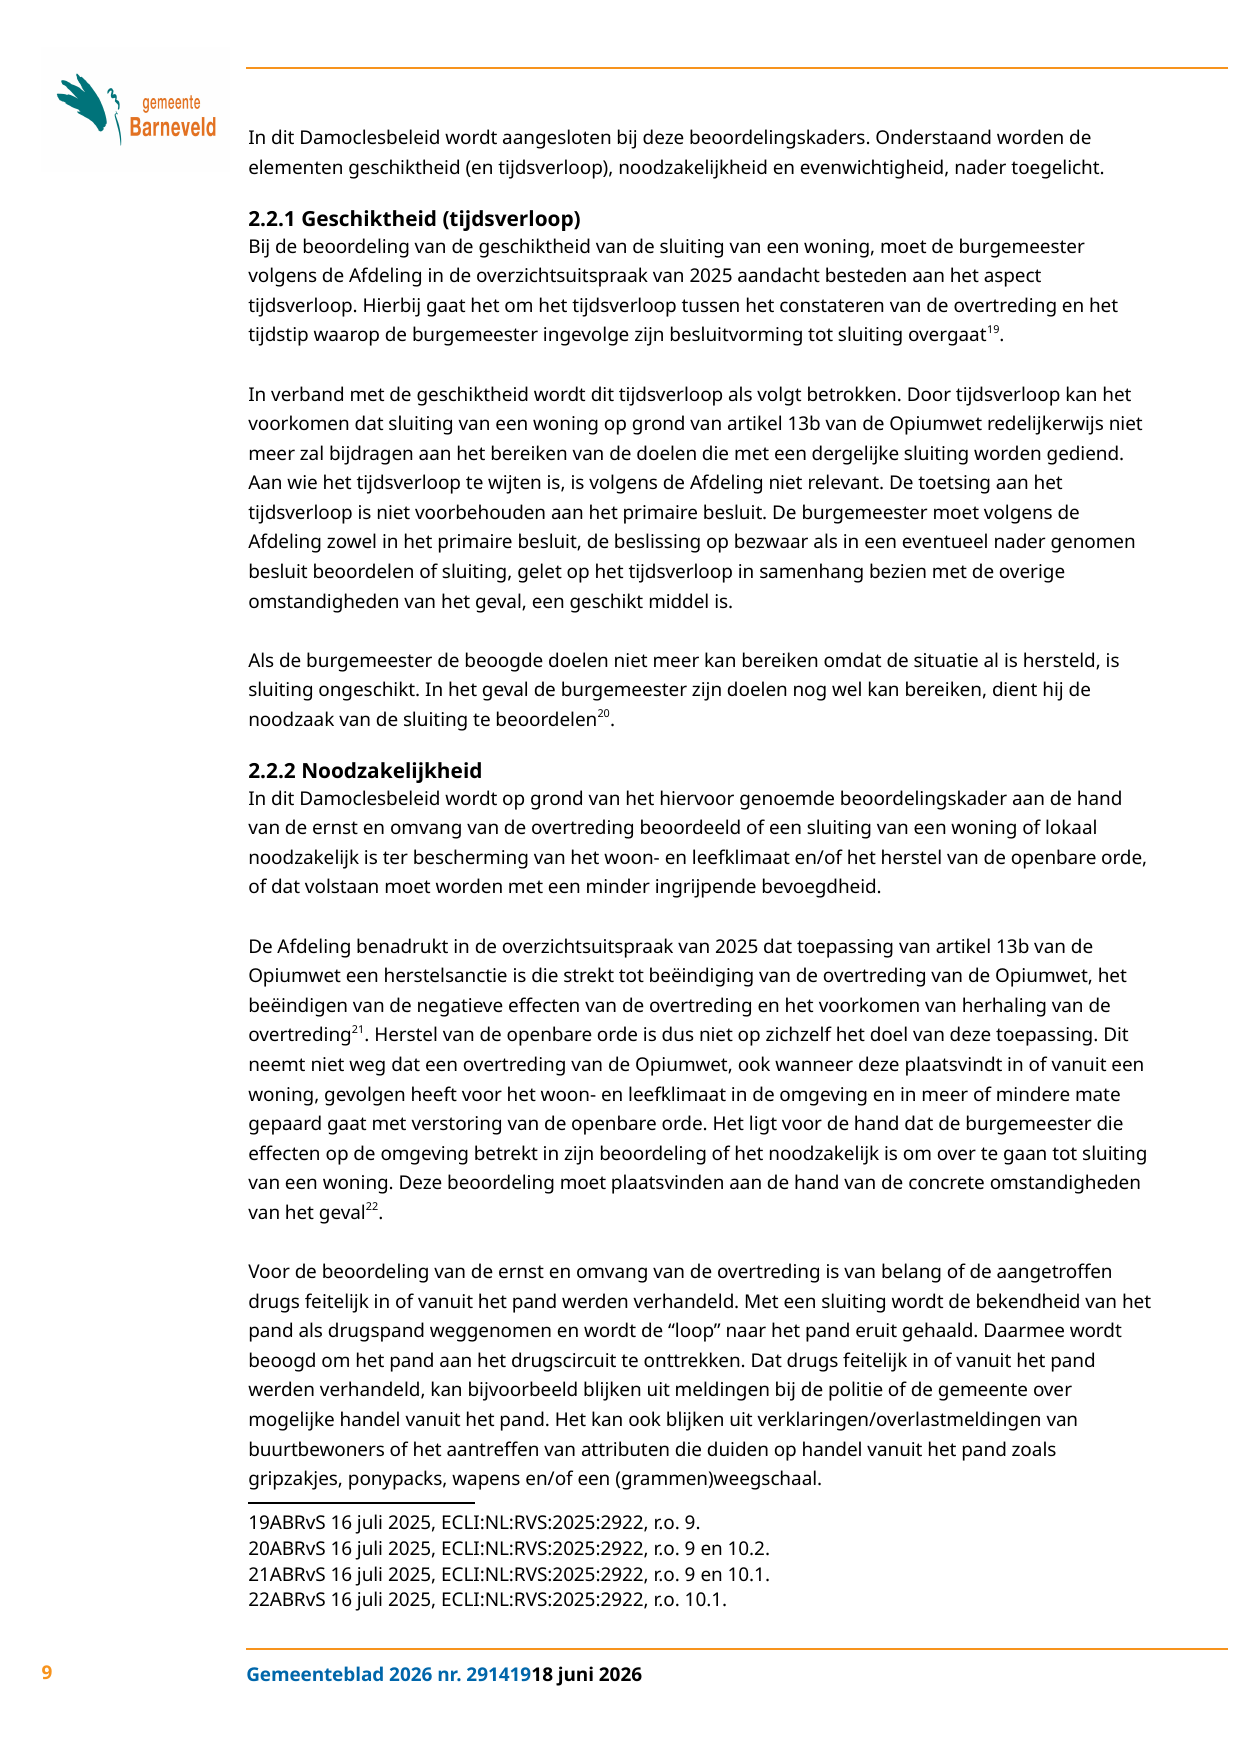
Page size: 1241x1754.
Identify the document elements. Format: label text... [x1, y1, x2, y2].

text In verband met de geschiktheid wordt dit tijdsverloop als volgt betrokken. Door tijdsverloop kan het voorkomen dat sluiting van een woning op grond van artikel 13b van de Opiumwet redelijkerwijs niet meer zal bijdragen aan het bereiken van de doelen die met een dergelijke sluiting worden gediend. Aan wie het tijdsverloop te wijten is, is volgens de Afdeling niet relevant. De toetsing aan het tijdsverloop is niet voorbehouden aan het primaire besluit. De burgemeester moet volgens de Afdeling zowel in het primaire besluit, de beslissing op bezwaar als in een eventueel nader genomen besluit beoordelen of sluiting, gelet op het tijdsverloop in samenhang bezien met de overige omstandigheden van het geval, een geschikt middel is. [248, 381, 1152, 613]
text In dit Damoclesbeleid wordt op grond van het hiervoor genoemde beoordelingskader aan de hand van de ernst en omvang van de overtreding beoordeeld of een sluiting van een woning of lokaal noodzakelijk is ter bescherming van het woon- en leefklimaat en/of het herstel van de openbare orde, of dat volstaan moet worden met een minder ingrijpende bevoegdheid. [248, 785, 1152, 899]
text ABRvS 16 juli 2025, ECLI:NL:RVS:2025:2922, r.o. 10.1. [248, 1586, 1152, 1612]
text Voor de beoordeling van de ernst en omvang van de overtreding is van belang of de aangetroffen drugs feitelijk in of vanuit het pand werden verhandeld. Met een sluiting wordt de bekendheid van het pand als drugspand weggenomen en wordt de “loop” naar het pand eruit gehaald. Daarmee wordt beoogd om het pand aan het drugscircuit te onttrekken. Dat drugs feitelijk in of vanuit het pand werden verhandeld, kan bijvoorbeeld blijken uit meldingen bij de politie of de gemeente over mogelijke handel vanuit het pand. Het kan ook blijken uit verklaringen/overlastmeldingen van buurtbewoners of het aantreffen van attributen die duiden op handel vanuit het pand zoals gripzakjes, ponypacks, wapens en/of een (grammen)weegschaal. [248, 1258, 1152, 1491]
text Als de burgemeester de beoogde doelen niet meer kan bereiken omdat de situatie al is hersteld, is sluiting ongeschikt. In het geval de burgemeester zijn doelen nog wel kan bereiken, dient hij de noodzaak van de sluiting te beoordelen. [248, 647, 1152, 732]
picture [41, 47, 231, 172]
text ABRvS 16 juli 2025, ECLI:NL:RVS:2025:2922, r.o. 9 en 10.2. [248, 1535, 1152, 1561]
text 2.2.1 Geschiktheid (tijdsverloop) [248, 204, 1152, 233]
text ABRvS 16 juli 2025, ECLI:NL:RVS:2025:2922, r.o. 9. [248, 1509, 1152, 1535]
text Bij de beoordeling van de geschiktheid van de sluiting van een woning, moet de burgemeester volgens de Afdeling in de overzichtsuitspraak van 2025 aandacht besteden aan het aspect tijdsverloop. Hierbij gaat het om het tijdsverloop tussen het constateren van de overtreding en het tijdstip waarop de burgemeester ingevolge zijn besluitvorming tot sluiting overgaat. [248, 233, 1152, 347]
text In dit Damoclesbeleid wordt aangesloten bij deze beoordelingskaders. Onderstaand worden de elementen geschiktheid (en tijdsverloop), noodzakelijkheid en evenwichtigheid, nader toegelicht. [248, 124, 1152, 180]
text ABRvS 16 juli 2025, ECLI:NL:RVS:2025:2922, r.o. 9 en 10.1. [248, 1561, 1152, 1586]
text De Afdeling benadrukt in de overzichtsuitspraak van 2025 dat toepassing van artikel 13b van de Opiumwet een herstelsanctie is die strekt tot beëindiging van de overtreding van de Opiumwet, het beëindigen van de negatieve effecten van de overtreding en het voorkomen van herhaling van de overtreding. Herstel van de openbare orde is dus niet op zichzelf het doel van deze toepassing. Dit neemt niet weg dat een overtreding van de Opiumwet, ook wanneer deze plaatsvindt in of vanuit een woning, gevolgen heeft voor het woon- en leefklimaat in de omgeving en in meer of mindere mate gepaard gaat met verstoring van de openbare orde. Het ligt voor de hand dat de burgemeester die effecten op de omgeving betrekt in zijn beoordeling of het noodzakelijk is om over te gaan tot sluiting van een woning. Deze beoordeling moet plaatsvinden aan de hand van de concrete omstandigheden van het geval. [248, 933, 1152, 1225]
text 2.2.2 Noodzakelijkheid [248, 757, 1152, 785]
